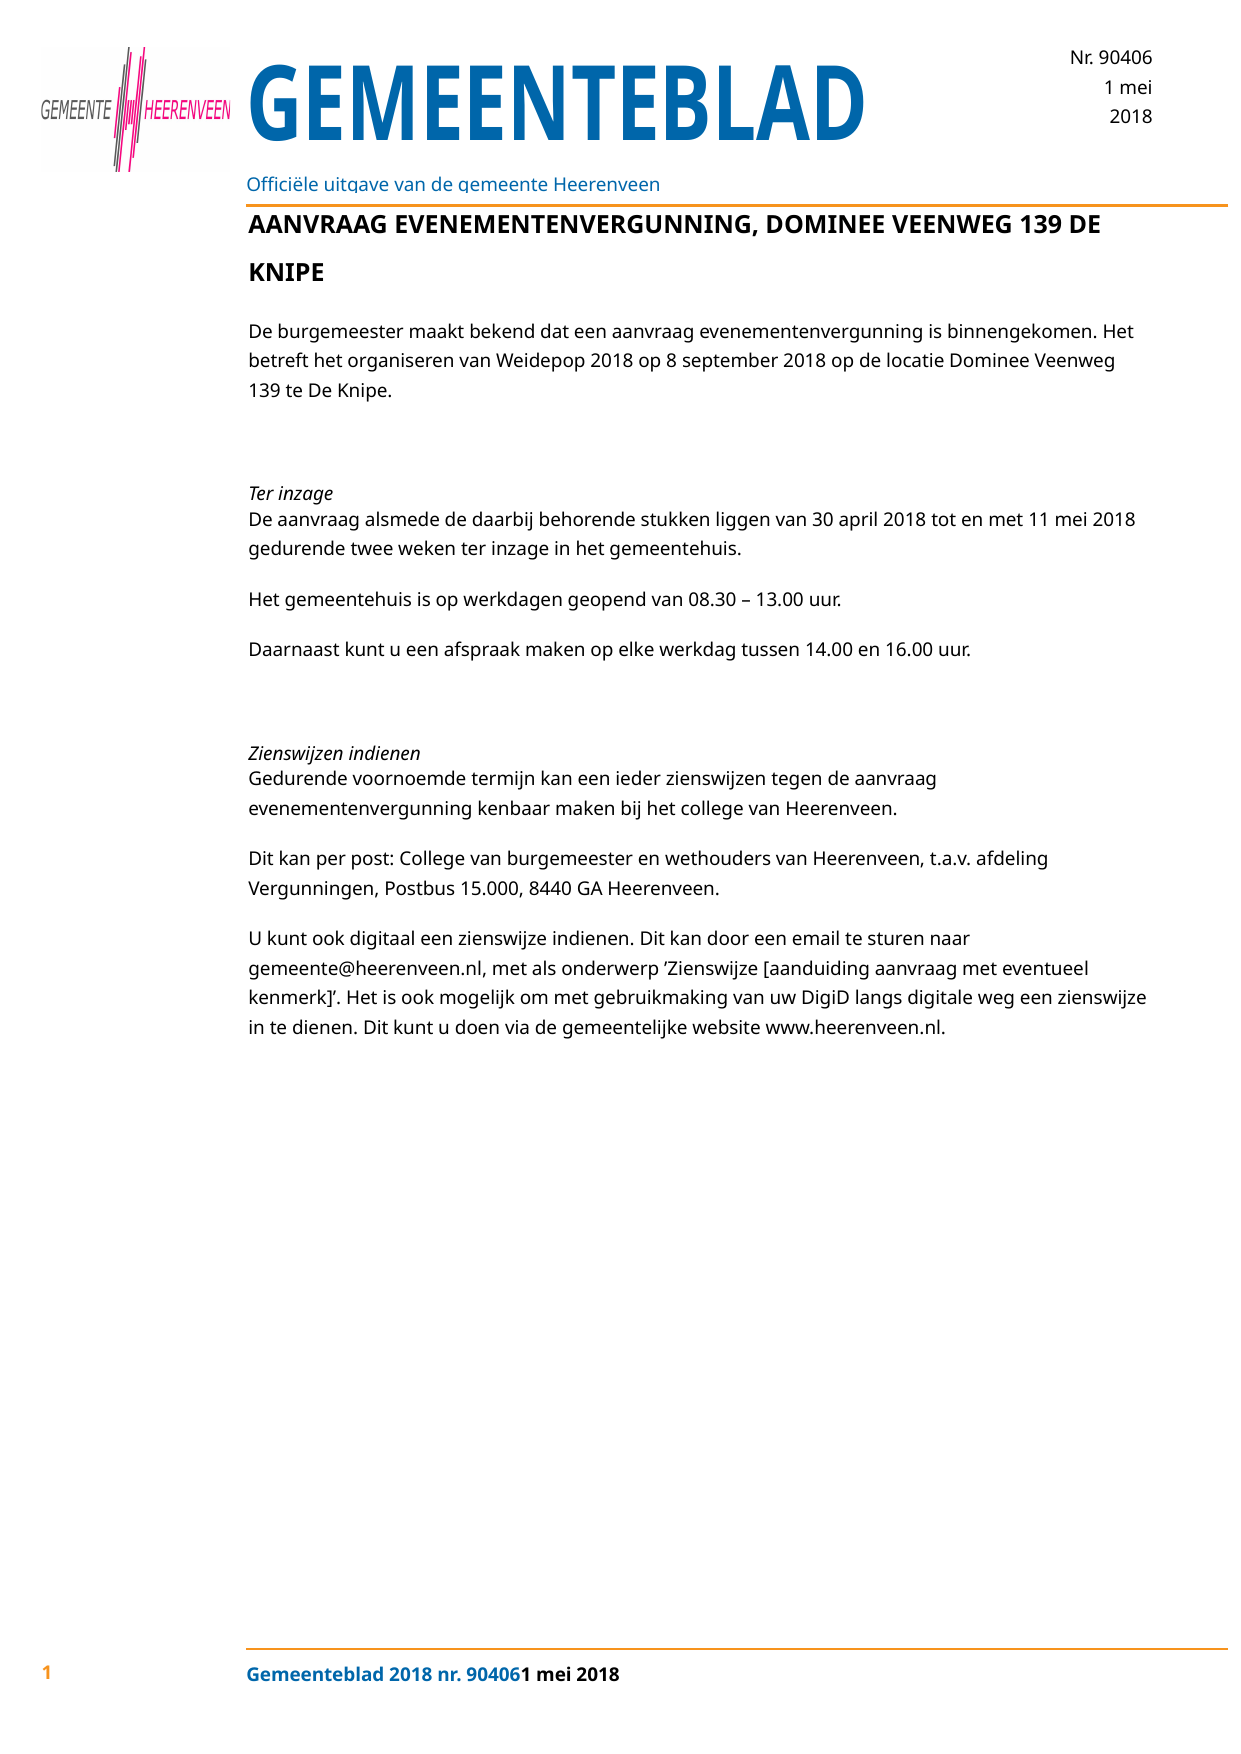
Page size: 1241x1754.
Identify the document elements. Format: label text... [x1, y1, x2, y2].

text Ter inzage [248, 480, 1152, 506]
text Het gemeentehuis is op werkdagen geopend van 08.30 – 13.00 uur. [248, 586, 1152, 612]
text U kunt ook digitaal een zienswijze indienen. Dit kan door een email te sturen naar gemeente@heerenveen.nl, met als onderwerp ’Zienswijze [aanduiding aanvraag met eventueel kenmerk]’. Het is ook mogelijk om met gebruikmaking van uw DigiD langs digitale weg een zienswijze in te dienen. Dit kunt u doen via de gemeentelijke website www.heerenveen.nl. [248, 925, 1152, 1040]
text Dit kan per post: College van burgemeester en wethouders van Heerenveen, t.a.v. afdeling Vergunningen, Postbus 15.000, 8440 GA Heerenveen. [248, 845, 1152, 901]
text De aanvraag alsmede de daarbij behorende stukken liggen van 30 april 2018 tot en met 11 mei 2018 gedurende twee weken ter inzage in het gemeentehuis. [248, 506, 1152, 561]
text Gedurende voornoemde termijn kan een ieder zienswijzen tegen de aanvraag evenementenvergunning kenbaar maken bij het college van Heerenveen. [248, 765, 1152, 821]
text Zienswijzen indienen [248, 740, 1152, 765]
picture [41, 47, 231, 172]
text Daarnaast kunt u een afspraak maken op elke werkdag tussen 14.00 en 16.00 uur. [248, 636, 1152, 662]
text AANVRAAG EVENEMENTENVERGUNNING, DOMINEE VEENWEG 139 DE KNIPE [248, 207, 1152, 288]
text De burgemeester maakt bekend dat een aanvraag evenementenvergunning is binnengekomen. Het betreft het organiseren van Weidepop 2018 op 8 september 2018 op de locatie Dominee Veenweg 139 te De Knipe. [248, 318, 1152, 403]
